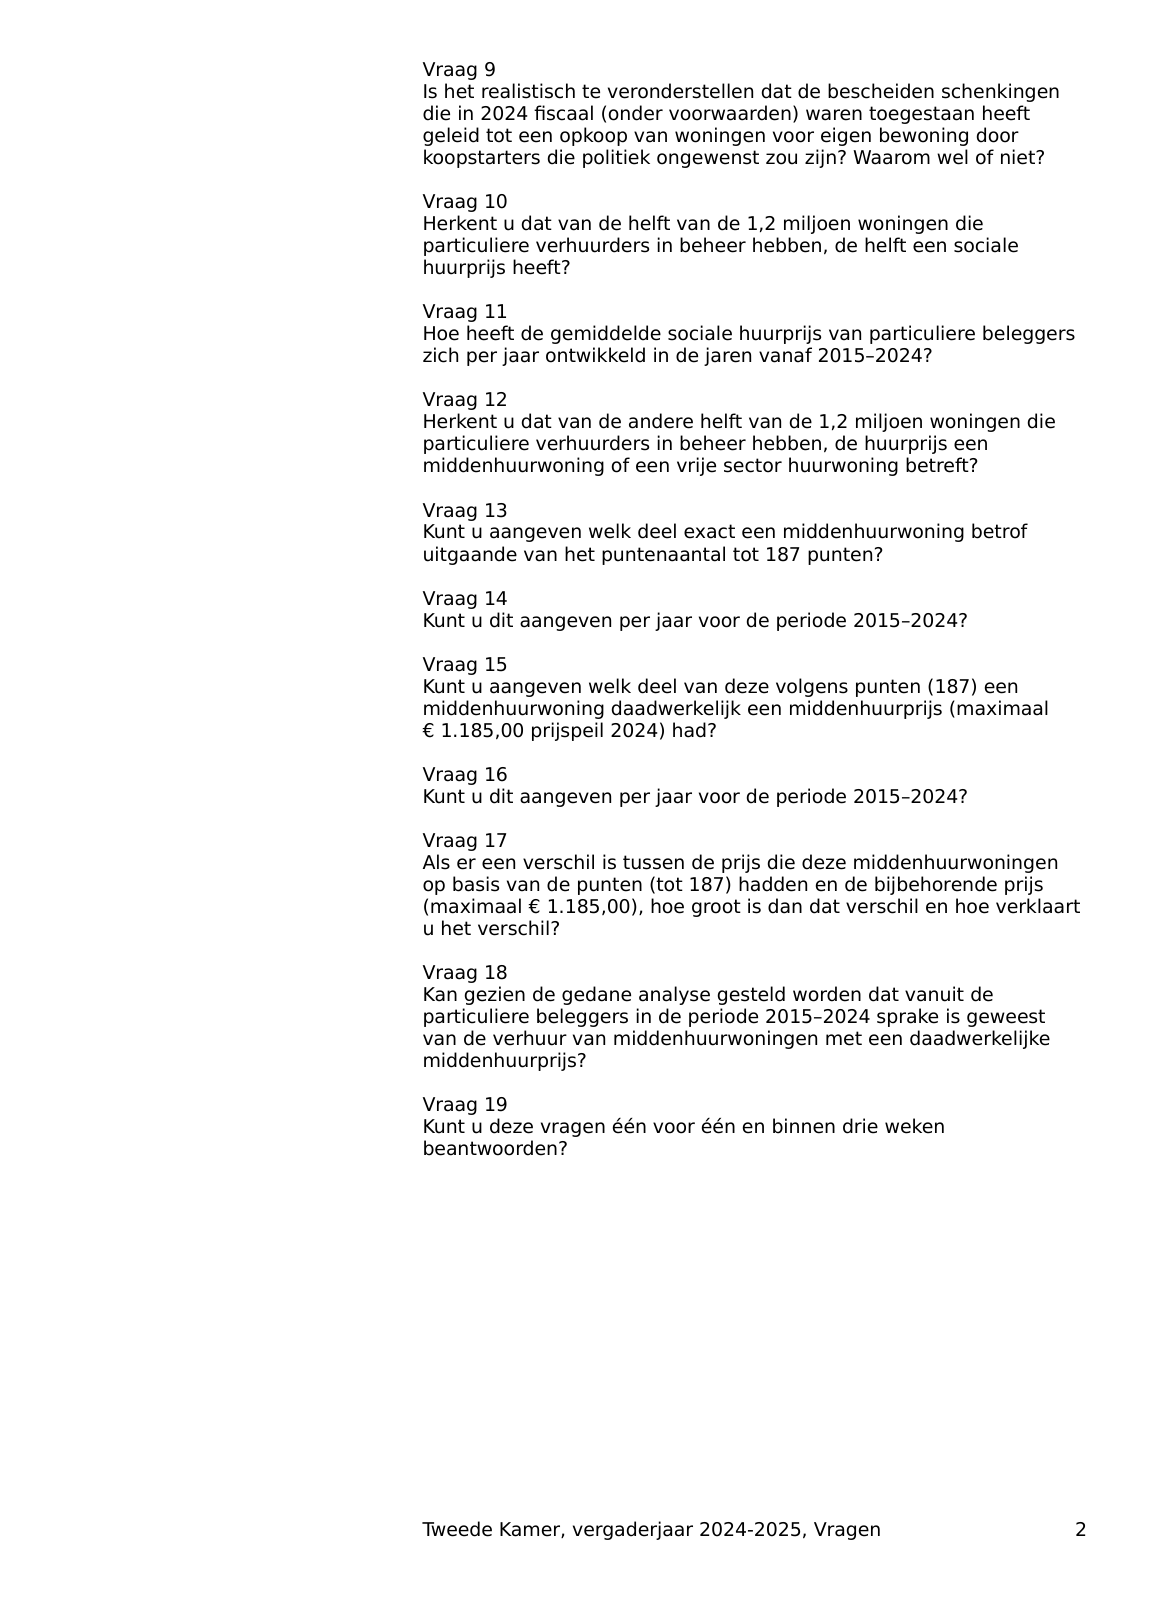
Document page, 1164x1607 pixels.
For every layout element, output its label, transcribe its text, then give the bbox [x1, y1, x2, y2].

text Is het realistisch te veronderstellen dat de bescheiden schenkingen die in 2024 fiscaal (onder voorwaarden) waren toegestaan heeft geleid tot een opkoop van woningen voor eigen bewoning door koopstarters die politiek ongewenst zou zijn? Waarom wel of niet? [422, 81, 1087, 169]
text Kunt u deze vragen één voor één en binnen drie weken beantwoorden? [422, 1116, 1087, 1160]
text Vraag 17 [422, 830, 1087, 852]
text Kan gezien de gedane analyse gesteld worden dat vanuit de particuliere beleggers in de periode 2015–2024 sprake is geweest van de verhuur van middenhuurwoningen met een daadwerkelijke middenhuurprijs? [422, 984, 1087, 1072]
text Herkent u dat van de helft van de 1,2 miljoen woningen die particuliere verhuurders in beheer hebben, de helft een sociale huurprijs heeft? [422, 213, 1087, 279]
text Kunt u dit aangeven per jaar voor de periode 2015–2024? [422, 609, 1087, 632]
text Vraag 11 [422, 301, 1087, 323]
text Vraag 19 [422, 1094, 1087, 1116]
text Vraag 12 [422, 389, 1087, 411]
text Vraag 14 [422, 588, 1087, 609]
text Vraag 10 [422, 191, 1087, 213]
text Hoe heeft de gemiddelde sociale huurprijs van particuliere beleggers zich per jaar ontwikkeld in de jaren vanaf 2015–2024? [422, 323, 1087, 367]
text Vraag 18 [422, 962, 1087, 984]
text Kunt u aangeven welk deel van deze volgens punten (187) een middenhuurwoning daadwerkelijk een middenhuurprijs (maximaal € 1.185,00 prijspeil 2024) had? [422, 676, 1087, 742]
text Vraag 16 [422, 764, 1087, 786]
text Herkent u dat van de andere helft van de 1,2 miljoen woningen die particuliere verhuurders in beheer hebben, de huurprijs een middenhuurwoning of een vrije sector huurwoning betreft? [422, 411, 1087, 477]
text Vraag 13 [422, 499, 1087, 521]
text Vraag 15 [422, 654, 1087, 676]
text Kunt u aangeven welk deel exact een middenhuurwoning betrof uitgaande van het puntenaantal tot 187 punten? [422, 521, 1087, 565]
text Kunt u dit aangeven per jaar voor de periode 2015–2024? [422, 786, 1087, 808]
text Vraag 9 [422, 59, 1087, 81]
text Als er een verschil is tussen de prijs die deze middenhuurwoningen op basis van de punten (tot 187) hadden en de bijbehorende prijs (maximaal € 1.185,00), hoe groot is dan dat verschil en hoe verklaart u het verschil? [422, 852, 1087, 940]
